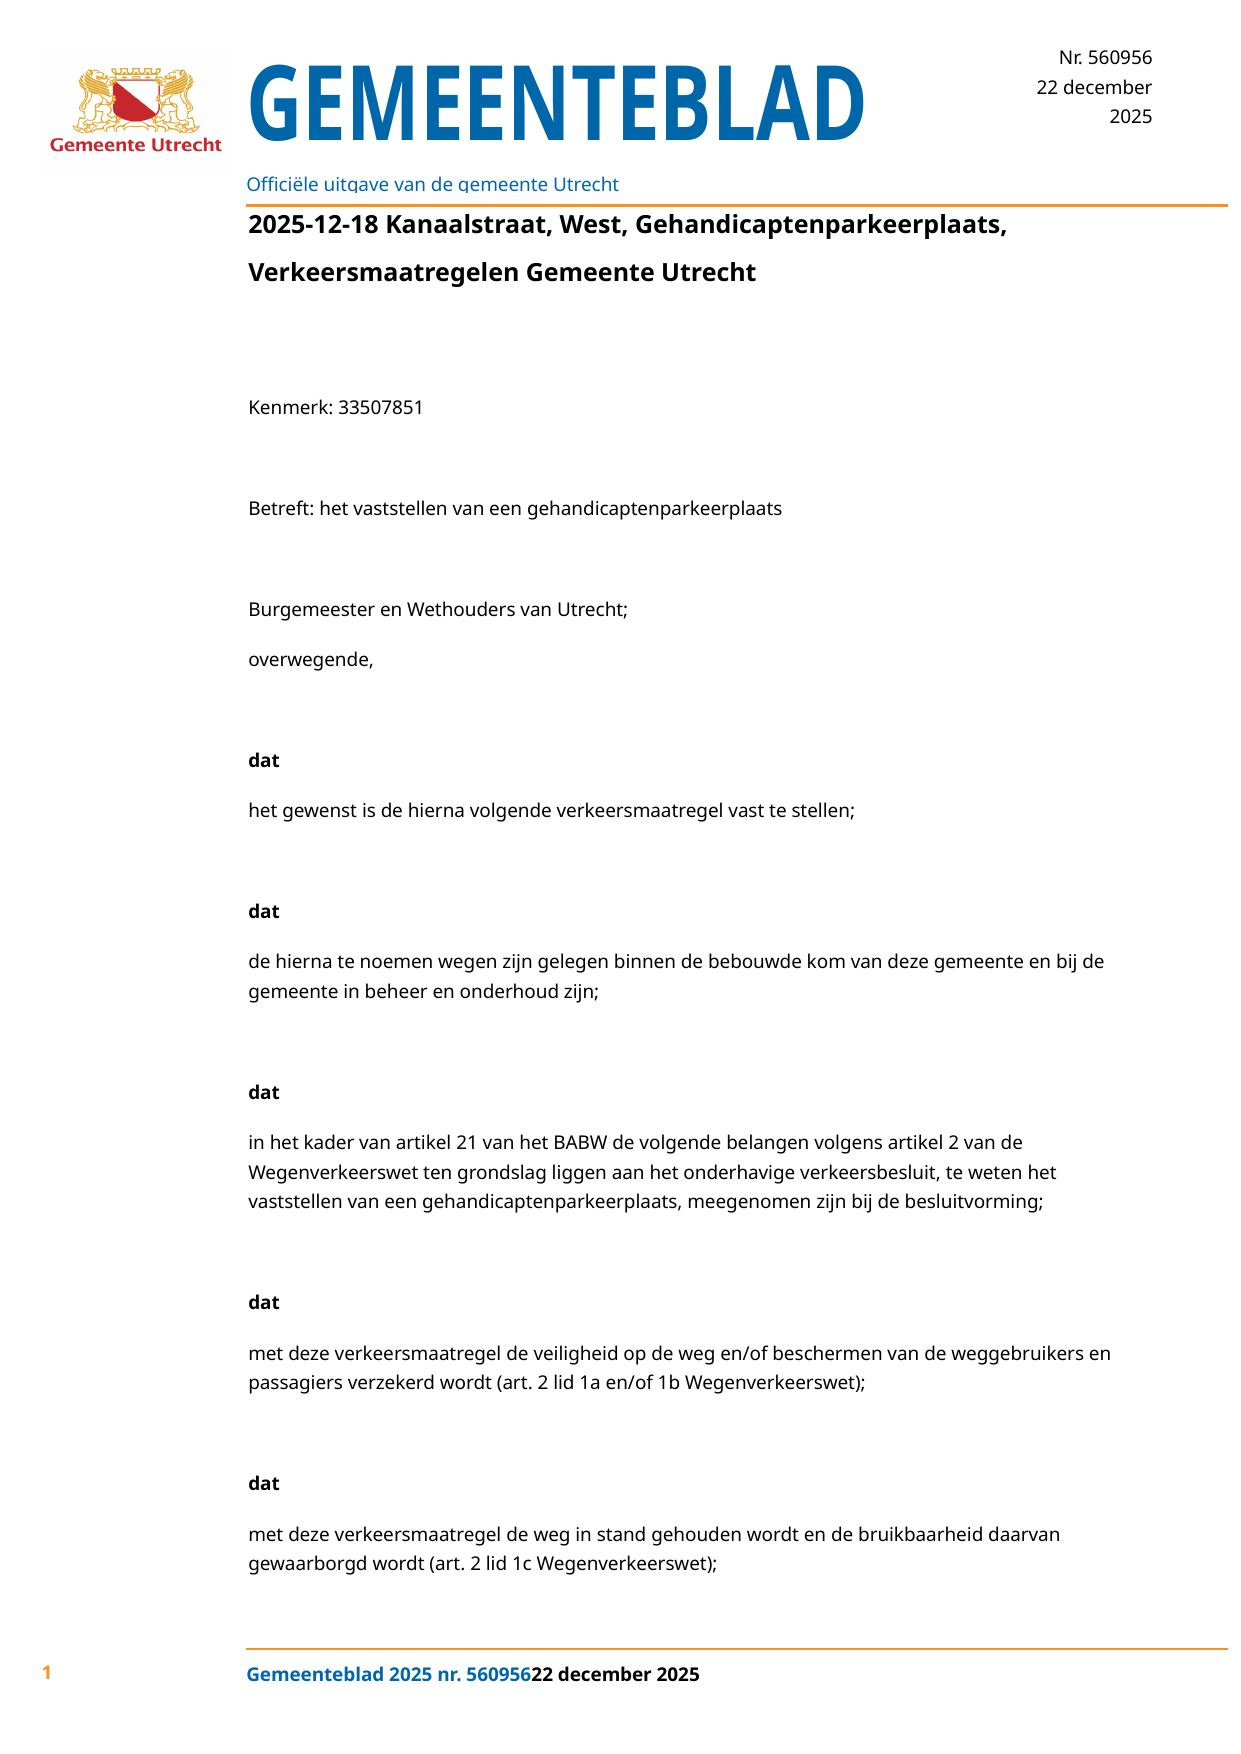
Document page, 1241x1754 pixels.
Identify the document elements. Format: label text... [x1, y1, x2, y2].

text het gewenst is de hierna volgende verkeersmaatregel vast te stellen; [248, 797, 1152, 823]
text met deze verkeersmaatregel de veiligheid op de weg en/of beschermen van de weggebruikers en passagiers verzekerd wordt (art. 2 lid 1a en/of 1b Wegenverkeerswet); [248, 1340, 1152, 1395]
text dat [248, 747, 1152, 773]
text Burgemeester en Wethouders van Utrecht; [248, 596, 1152, 621]
text dat [248, 1470, 1152, 1496]
text Kenmerk: 33507851 [248, 394, 1152, 420]
picture [41, 47, 231, 172]
text dat [248, 898, 1152, 924]
text dat [248, 1289, 1152, 1315]
text de hierna te noemen wegen zijn gelegen binnen de bebouwde kom van deze gemeente en bij de gemeente in beheer en onderhoud zijn; [248, 949, 1152, 1004]
text Betreft: het vaststellen van een gehandicaptenparkeerplaats [248, 495, 1152, 521]
text 2025-12-18 Kanaalstraat, West, Gehandicaptenparkeerplaats, Verkeersmaatregelen Gemeente Utrecht [248, 207, 1152, 288]
text in het kader van artikel 21 van het BABW de volgende belangen volgens artikel 2 van de Wegenverkeerswet ten grondslag liggen aan het onderhavige verkeersbesluit, te weten het vaststellen van een gehandicaptenparkeerplaats, meegenomen zijn bij de besluitvorming; [248, 1129, 1152, 1214]
text overwegende, [248, 646, 1152, 672]
text met deze verkeersmaatregel de weg in stand gehouden wordt en de bruikbaarheid daarvan gewaarborgd wordt (art. 2 lid 1c Wegenverkeerswet); [248, 1521, 1152, 1576]
text dat [248, 1079, 1152, 1105]
